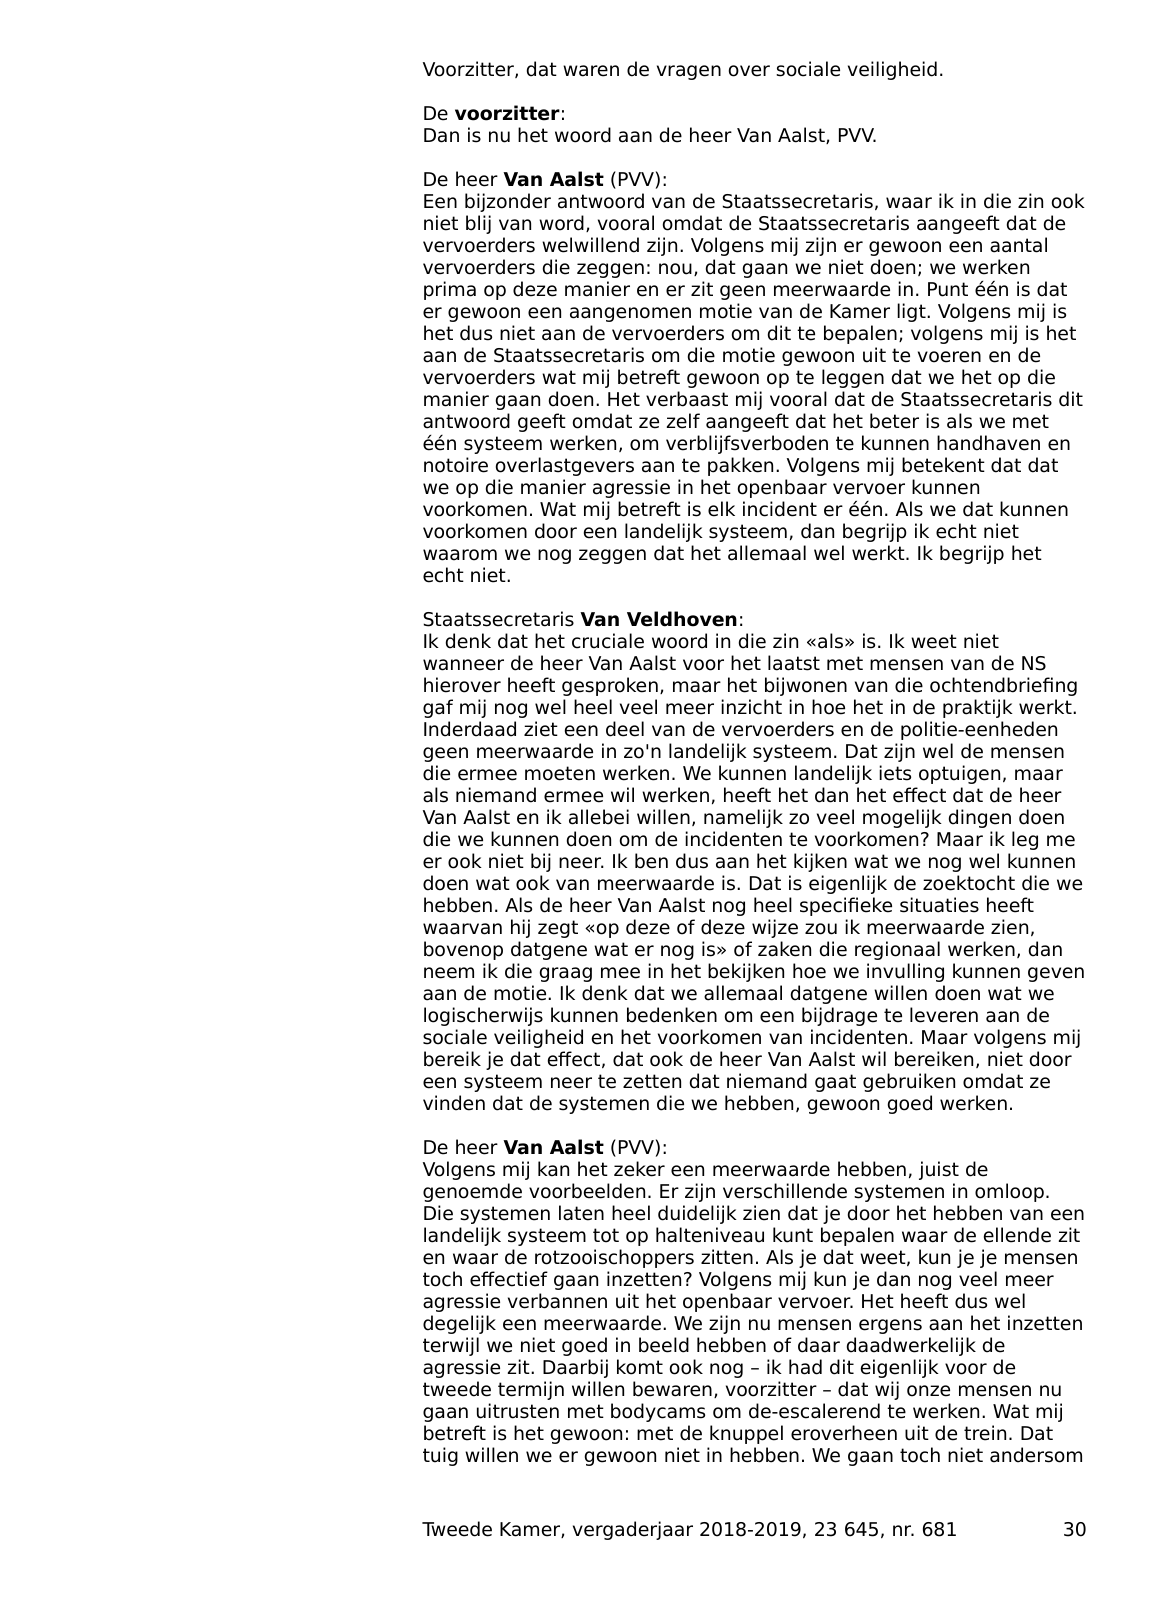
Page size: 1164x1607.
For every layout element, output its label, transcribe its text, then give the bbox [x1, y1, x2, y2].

text Dan is nu het woord aan de heer Van Aalst, PVV. [422, 125, 1087, 147]
text Een bijzonder antwoord van de Staatssecretaris, waar ik in die zin ook niet blij van word, vooral omdat de Staatssecretaris aangeeft dat de vervoerders welwillend zijn. Volgens mij zijn er gewoon een aantal vervoerders die zeggen: nou, dat gaan we niet doen; we werken prima op deze manier en er zit geen meerwaarde in. Punt één is dat er gewoon een aangenomen motie van de Kamer ligt. Volgens mij is het dus niet aan de vervoerders om dit te bepalen; volgens mij is het aan de Staatssecretaris om die motie gewoon uit te voeren en de vervoerders wat mij betreft gewoon op te leggen dat we het op die manier gaan doen. Het verbaast mij vooral dat de Staatssecretaris dit antwoord geeft omdat ze zelf aangeeft dat het beter is als we met één systeem werken, om verblijfsverboden te kunnen handhaven en notoire overlastgevers aan te pakken. Volgens mij betekent dat dat we op die manier agressie in het openbaar vervoer kunnen voorkomen. Wat mij betreft is elk incident er één. Als we dat kunnen voorkomen door een landelijk systeem, dan begrijp ik echt niet waarom we nog zeggen dat het allemaal wel werkt. Ik begrijp het echt niet. [422, 191, 1087, 587]
text De heer Van Aalst (PVV): [422, 169, 1087, 191]
text Voorzitter, dat waren de vragen over sociale veiligheid. [422, 59, 1087, 81]
text Ik denk dat het cruciale woord in die zin «als» is. Ik weet niet wanneer de heer Van Aalst voor het laatst met mensen van de NS hierover heeft gesproken, maar het bijwonen van die ochtendbriefing gaf mij nog wel heel veel meer inzicht in hoe het in de praktijk werkt. Inderdaad ziet een deel van de vervoerders en de politie-eenheden geen meerwaarde in zo'n landelijk systeem. Dat zijn wel de mensen die ermee moeten werken. We kunnen landelijk iets optuigen, maar als niemand ermee wil werken, heeft het dan het effect dat de heer Van Aalst en ik allebei willen, namelijk zo veel mogelijk dingen doen die we kunnen doen om de incidenten te voorkomen? Maar ik leg me er ook niet bij neer. Ik ben dus aan het kijken wat we nog wel kunnen doen wat ook van meerwaarde is. Dat is eigenlijk de zoektocht die we hebben. Als de heer Van Aalst nog heel specifieke situaties heeft waarvan hij zegt «op deze of deze wijze zou ik meerwaarde zien, bovenop datgene wat er nog is» of zaken die regionaal werken, dan neem ik die graag mee in het bekijken hoe we invulling kunnen geven aan de motie. Ik denk dat we allemaal datgene willen doen wat we logischerwijs kunnen bedenken om een bijdrage te leveren aan de sociale veiligheid en het voorkomen van incidenten. Maar volgens mij bereik je dat effect, dat ook de heer Van Aalst wil bereiken, niet door een systeem neer te zetten dat niemand gaat gebruiken omdat ze vinden dat de systemen die we hebben, gewoon goed werken. [422, 631, 1087, 1115]
text Volgens mij kan het zeker een meerwaarde hebben, juist de genoemde voorbeelden. Er zijn verschillende systemen in omloop. Die systemen laten heel duidelijk zien dat je door het hebben van een landelijk systeem tot op halteniveau kunt bepalen waar de ellende zit en waar de rotzooischoppers zitten. Als je dat weet, kun je je mensen toch effectief gaan inzetten? Volgens mij kun je dan nog veel meer agressie verbannen uit het openbaar vervoer. Het heeft dus wel degelijk een meerwaarde. We zijn nu mensen ergens aan het inzetten terwijl we niet goed in beeld hebben of daar daadwerkelijk de agressie zit. Daarbij komt ook nog – ik had dit eigenlijk voor de tweede termijn willen bewaren, voorzitter – dat wij onze mensen nu gaan uitrusten met bodycams om de-escalerend te werken. Wat mij betreft is het gewoon: met de knuppel eroverheen uit de trein. Dat tuig willen we er gewoon niet in hebben. We gaan toch niet andersom [422, 1159, 1087, 1467]
text De voorzitter: [422, 103, 1087, 125]
text De heer Van Aalst (PVV): [422, 1137, 1087, 1159]
text Staatssecretaris Van Veldhoven: [422, 609, 1087, 631]
